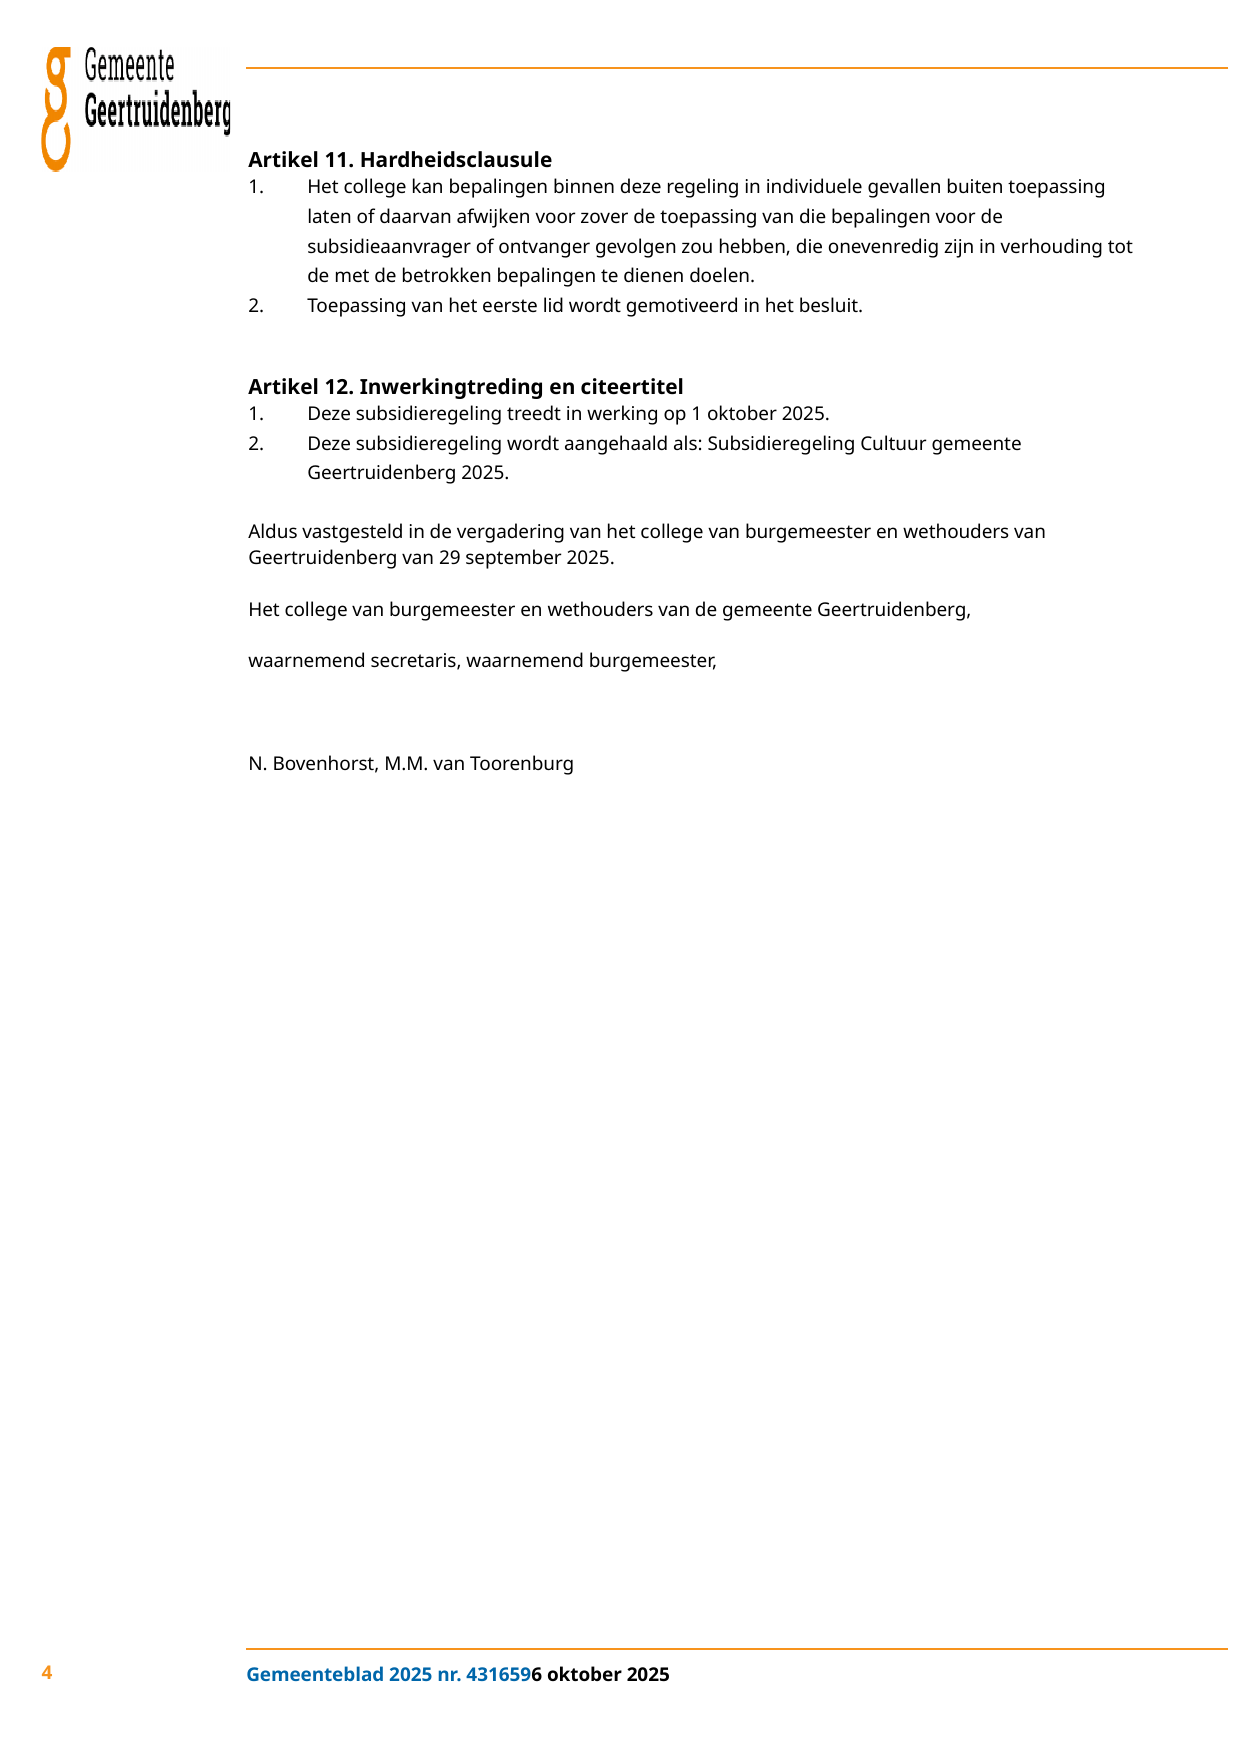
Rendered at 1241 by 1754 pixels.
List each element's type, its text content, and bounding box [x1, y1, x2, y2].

text Aldus vastgesteld in de vergadering van het college van burgemeester en wethouders van Geertruidenberg van 29 september 2025. [248, 519, 1152, 570]
list Deze subsidieregeling wordt aangehaald als: Subsidieregeling Cultuur gemeente Geertruidenberg 2025. [248, 430, 1152, 485]
picture [41, 47, 231, 172]
list Deze subsidieregeling treedt in werking op 1 oktober 2025. [248, 400, 1152, 426]
list Het college kan bepalingen binnen deze regeling in individuele gevallen buiten toepassing laten of daarvan afwijken voor zover de toepassing van die bepalingen voor de subsidieaanvrager of ontvanger gevolgen zou hebben, die onevenredig zijn in verhouding tot de met de betrokken bepalingen te dienen doelen. [248, 174, 1152, 288]
text Artikel 11. Hardheidsclausule [248, 145, 1152, 174]
text Artikel 12. Inwerkingtreding en citeertitel [248, 372, 1152, 400]
text N. Bovenhorst, M.M. van Toorenburg [248, 750, 1152, 776]
text Het college van burgemeester en wethouders van de gemeente Geertruidenberg, [248, 596, 1152, 622]
text waarnemend secretaris, waarnemend burgemeester, [248, 647, 1152, 673]
list Toepassing van het eerste lid wordt gemotiveerd in het besluit. [248, 292, 1152, 318]
